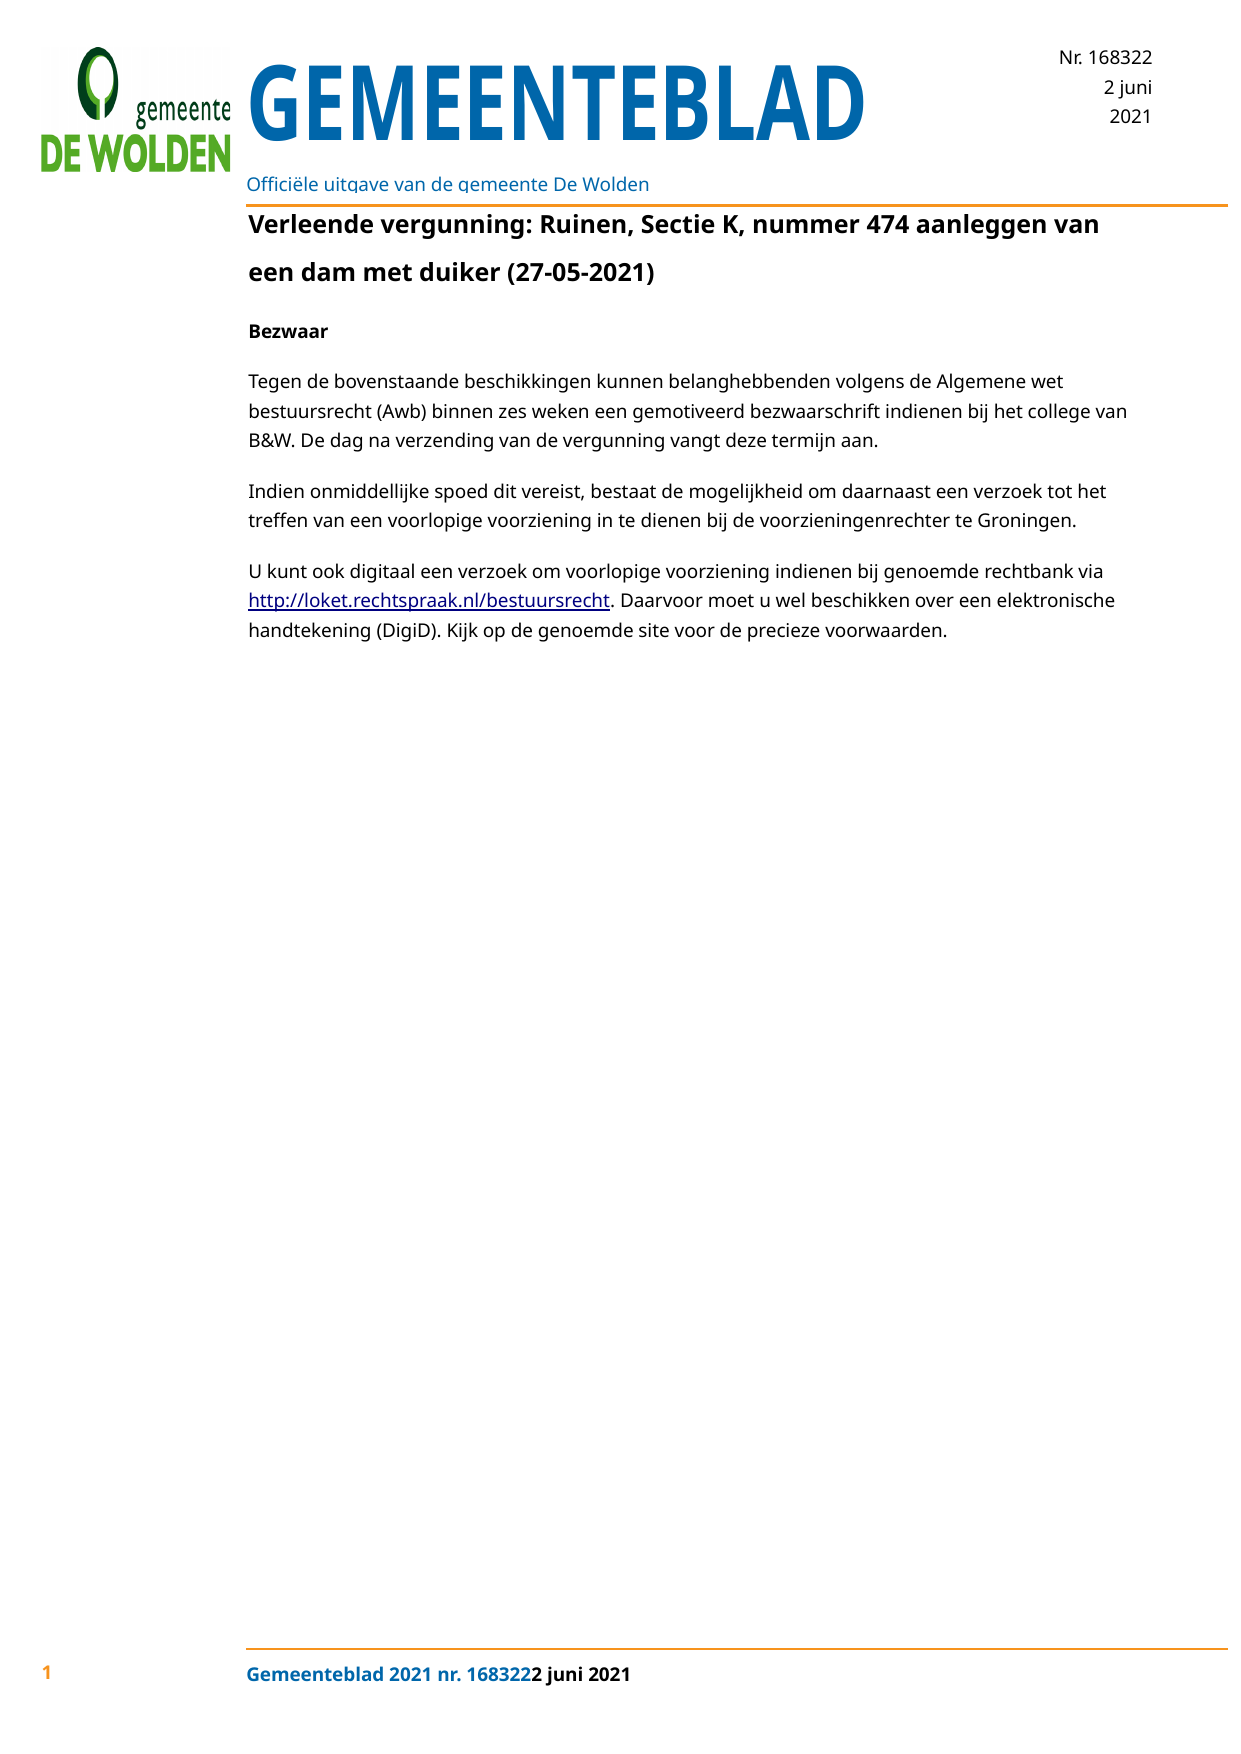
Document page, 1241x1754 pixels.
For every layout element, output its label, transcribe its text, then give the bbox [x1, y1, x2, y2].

text Verleende vergunning: Ruinen, Sectie K, nummer 474 aanleggen van een dam met duiker (27-05-2021) [248, 207, 1152, 288]
text Bezwaar [248, 318, 1152, 344]
text U kunt ook digitaal een verzoek om voorlopige voorziening indienen bij genoemde rechtbank via http://loket.rechtspraak.nl/bestuursrecht. Daarvoor moet u wel beschikken over een elektronische handtekening (DigiD). Kijk op de genoemde site voor de precieze voorwaarden. [248, 558, 1152, 643]
text Indien onmiddellijke spoed dit vereist, bestaat de mogelijkheid om daarnaast een verzoek tot het treffen van een voorlopige voorziening in te dienen bij de voorzieningenrechter te Groningen. [248, 478, 1152, 533]
text Tegen de bovenstaande beschikkingen kunnen belanghebbenden volgens de Algemene wet bestuursrecht (Awb) binnen zes weken een gemotiveerd bezwaarschrift indienen bij het college van B&W. De dag na verzending van de vergunning vangt deze termijn aan. [248, 368, 1152, 453]
picture [41, 47, 231, 172]
